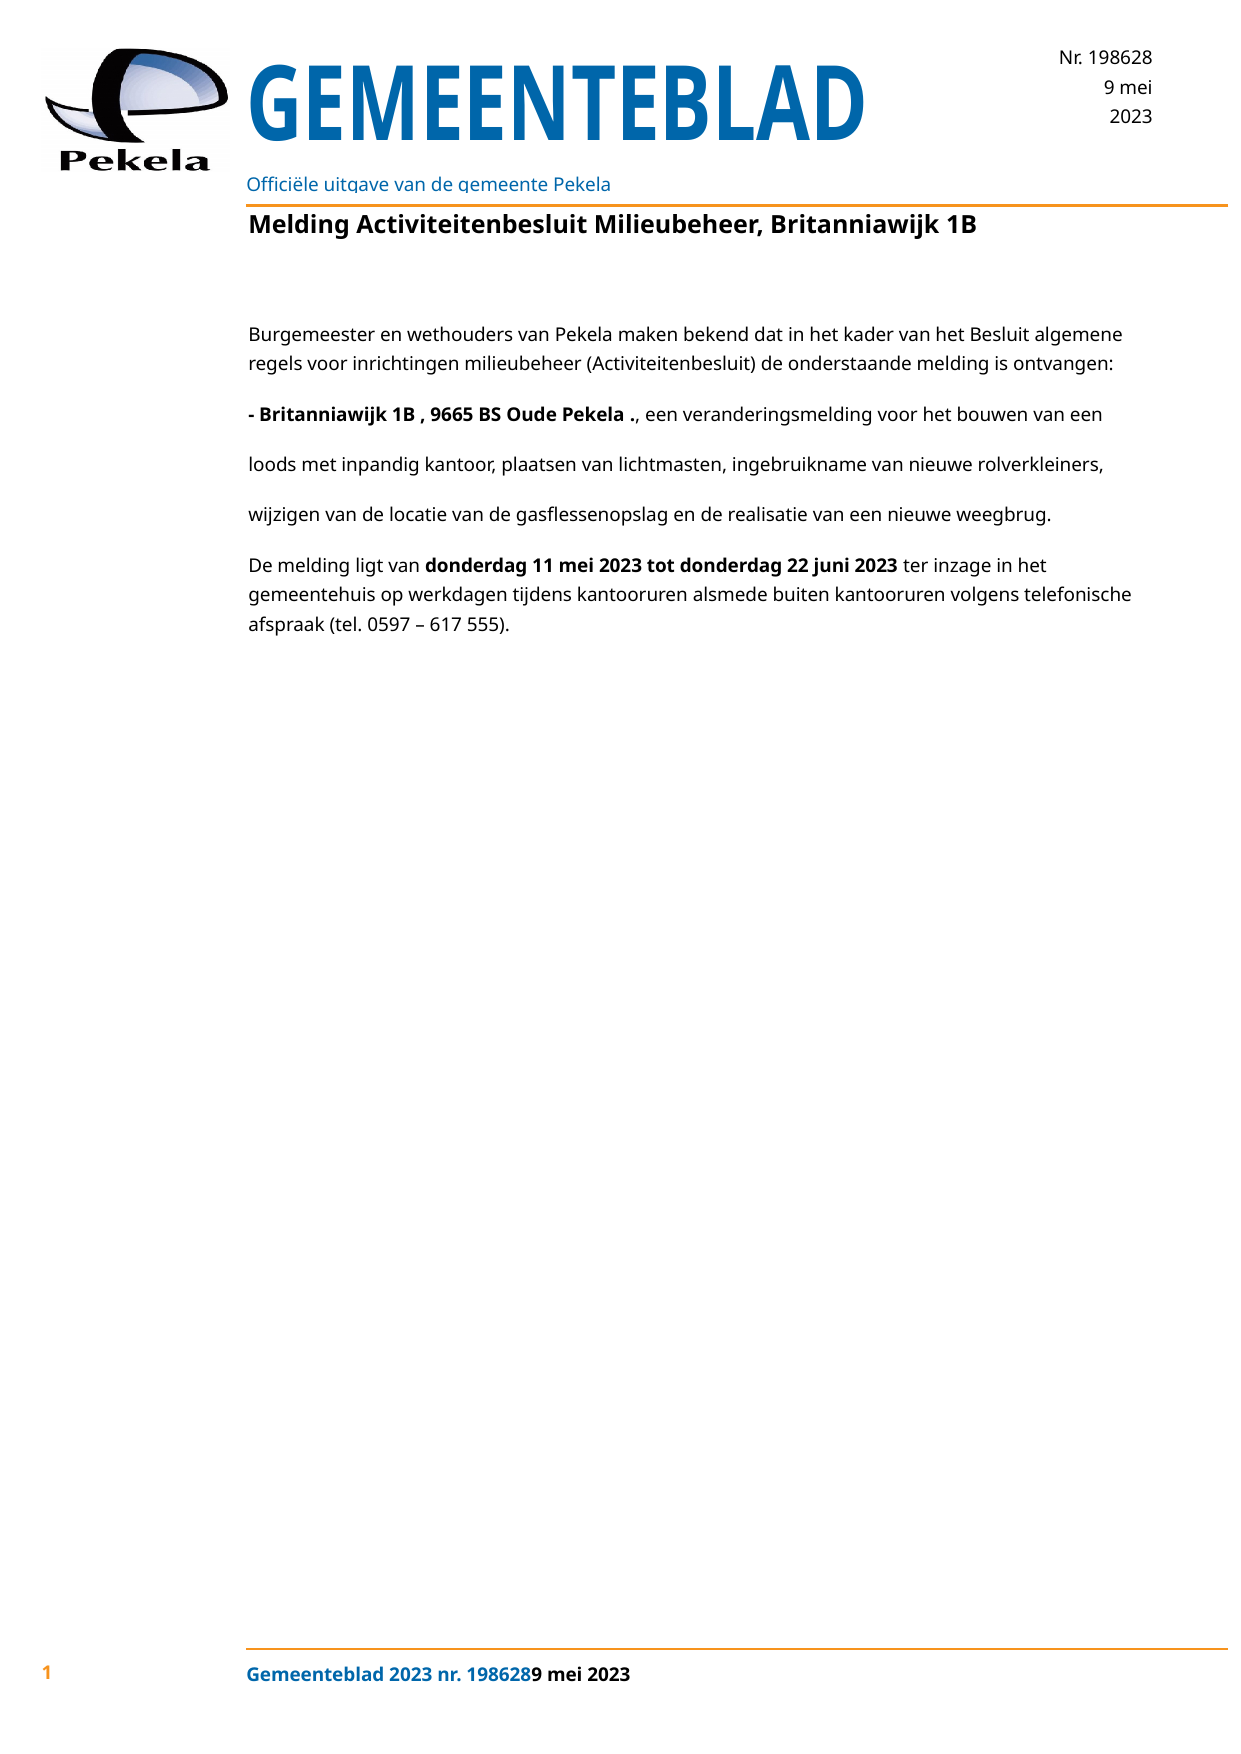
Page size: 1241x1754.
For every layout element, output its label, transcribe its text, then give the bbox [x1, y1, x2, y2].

text Burgemeester en wethouders van Pekela maken bekend dat in het kader van het Besluit algemene regels voor inrichtingen milieubeheer (Activiteitenbesluit) de onderstaande melding is ontvangen: [248, 321, 1152, 376]
text loods met inpandig kantoor, plaatsen van lichtmasten, ingebruikname van nieuwe rolverkleiners, [248, 451, 1152, 477]
text De melding ligt van donderdag 11 mei 2023 tot donderdag 22 juni 2023 ter inzage in het gemeentehuis op werkdagen tijdens kantooruren alsmede buiten kantooruren volgens telefonische afspraak (tel. 0597 – 617 555). [248, 552, 1152, 637]
picture [41, 47, 231, 172]
text wijzigen van de locatie van de gasflessenopslag en de realisatie van een nieuwe weegbrug. [248, 502, 1152, 527]
text Melding Activiteitenbesluit Milieubeheer, Britanniawijk 1B [248, 207, 1152, 241]
text - Britanniawijk 1B , 9665 BS Oude Pekela ., een veranderingsmelding voor het bouwen van een [248, 401, 1152, 426]
